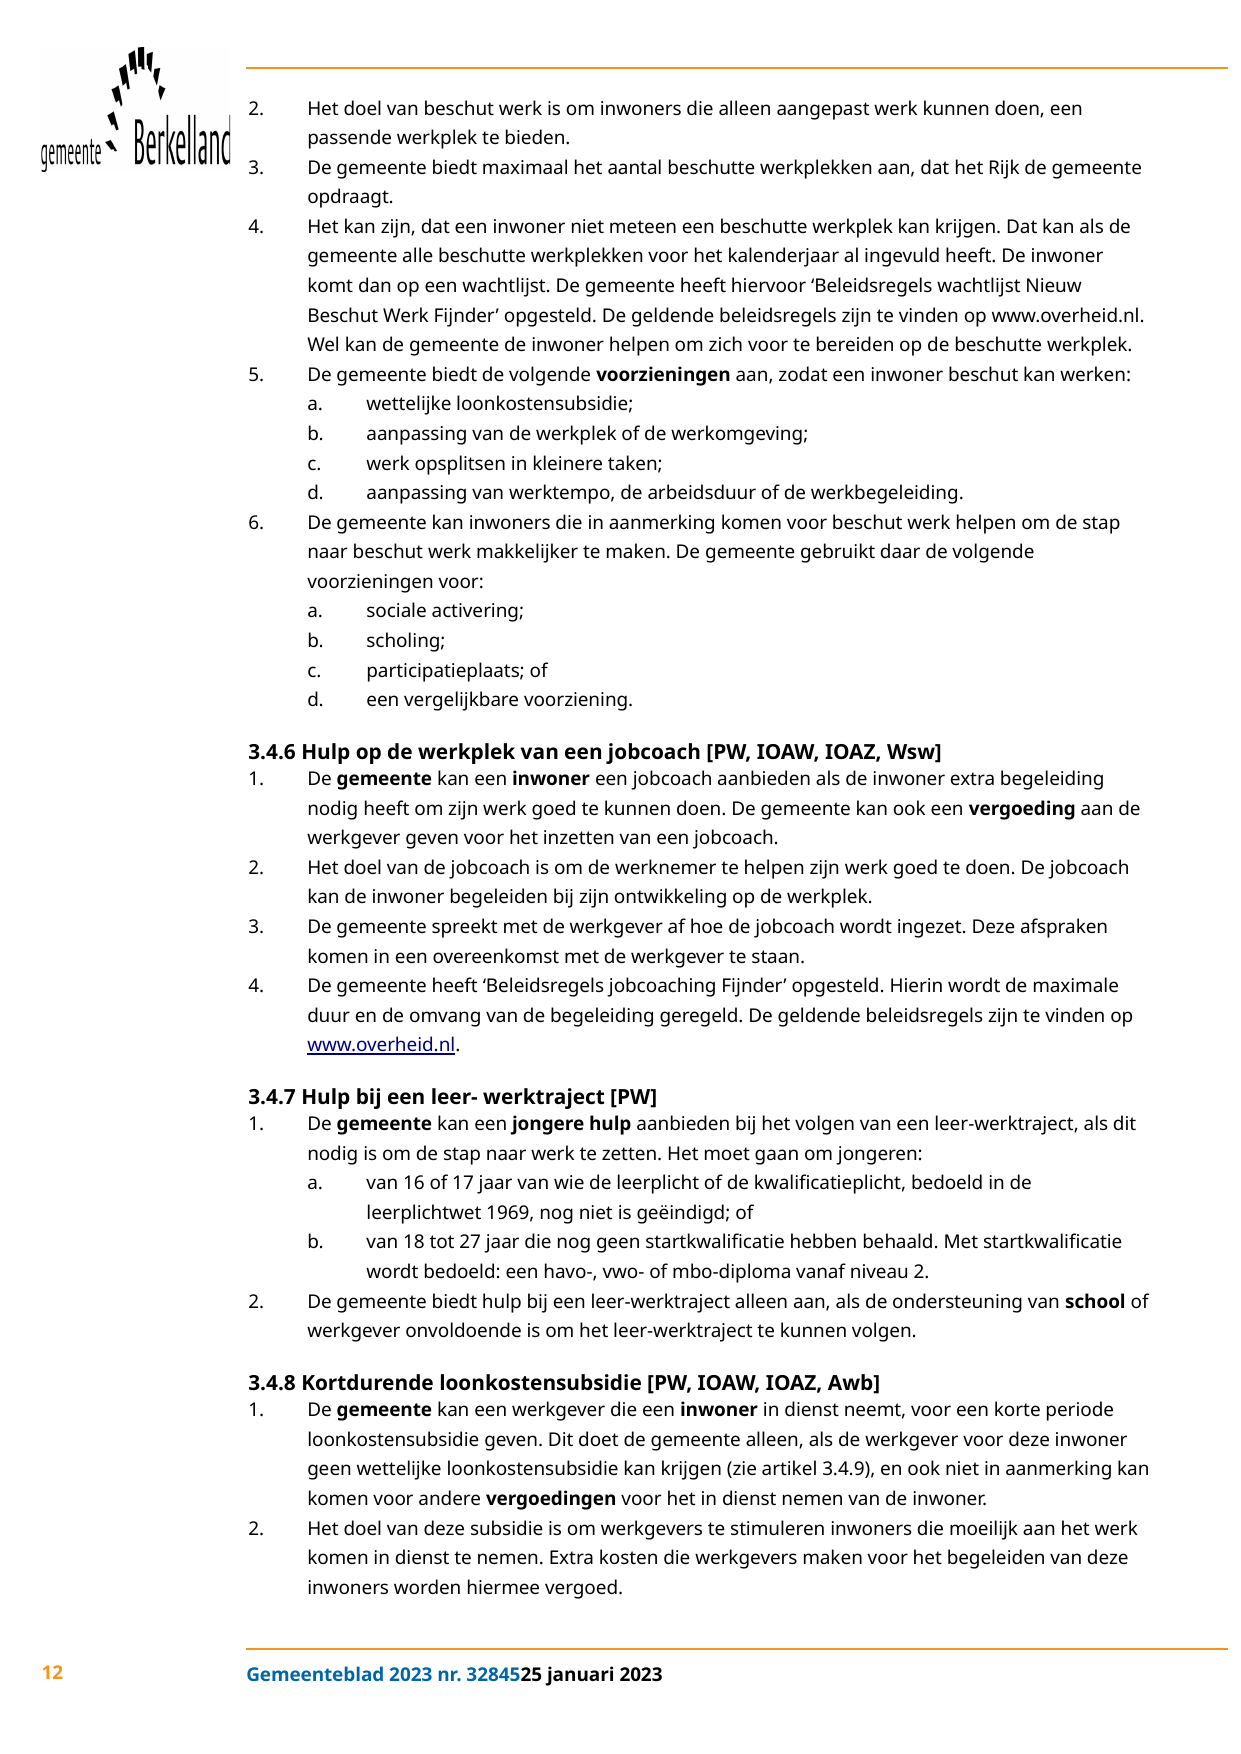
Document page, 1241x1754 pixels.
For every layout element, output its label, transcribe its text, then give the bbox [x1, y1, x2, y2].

list sociale activering; [307, 598, 1152, 623]
list De gemeente heeft ‘Beleidsregels jobcoaching Fijnder’ opgesteld. Hierin wordt de maximale duur en de omvang van de begeleiding geregeld. De geldende beleidsregels zijn te vinden op www.overheid.nl. [248, 972, 1152, 1057]
list Het kan zijn, dat een inwoner niet meteen een beschutte werkplek kan krijgen. Dat kan als de gemeente alle beschutte werkplekken voor het kalenderjaar al ingevuld heeft. De inwoner komt dan op een wachtlijst. De gemeente heeft hiervoor ‘Beleidsregels wachtlijst Nieuw Beschut Werk Fijnder’ opgesteld. De geldende beleidsregels zijn te vinden op www.overheid.nl. Wel kan de gemeente de inwoner helpen om zich voor te bereiden op de beschutte werkplek. [248, 213, 1152, 357]
list Het doel van de jobcoach is om de werknemer te helpen zijn werk goed te doen. De jobcoach kan de inwoner begeleiden bij zijn ontwikkeling op de werkplek. [248, 854, 1152, 909]
list Het doel van deze subsidie is om werkgevers te stimuleren inwoners die moeilijk aan het werk komen in dienst te nemen. Extra kosten die werkgevers maken voor het begeleiden van deze inwoners worden hiermee vergoed. [248, 1515, 1152, 1599]
text 3.4.8 Kortdurende loonkostensubsidie [PW, IOAW, IOAZ, Awb] [248, 1368, 1152, 1396]
text 3.4.6 Hulp op de werkplek van een jobcoach [PW, IOAW, IOAZ, Wsw] [248, 737, 1152, 765]
list De gemeente biedt maximaal het aantal beschutte werkplekken aan, dat het Rijk de gemeente opdraagt. [248, 154, 1152, 209]
list De gemeente kan een jongere hulp aanbieden bij het volgen van een leer-werktraject, als dit nodig is om de stap naar werk te zetten. Het moet gaan om jongeren: [248, 1110, 1152, 1166]
list van 18 tot 27 jaar die nog geen startkwalificatie hebben behaald. Met startkwalificatie wordt bedoeld: een havo-, vwo- of mbo-diploma vanaf niveau 2. [307, 1229, 1152, 1284]
list De gemeente kan inwoners die in aanmerking komen voor beschut werk helpen om de stap naar beschut werk makkelijker te maken. De gemeente gebruikt daar de volgende voorzieningen voor: [248, 509, 1152, 594]
list Het doel van beschut werk is om inwoners die alleen aangepast werk kunnen doen, een passende werkplek te bieden. [248, 95, 1152, 150]
list De gemeente kan een inwoner een jobcoach aanbieden als de inwoner extra begeleiding nodig heeft om zijn werk goed te kunnen doen. De gemeente kan ook een vergoeding aan de werkgever geven voor het inzetten van een jobcoach. [248, 765, 1152, 850]
list De gemeente biedt hulp bij een leer-werktraject alleen aan, als de ondersteuning van school of werkgever onvoldoende is om het leer-werktraject te kunnen volgen. [248, 1288, 1152, 1343]
list aanpassing van de werkplek of de werkomgeving; [307, 420, 1152, 446]
list De gemeente spreekt met de werkgever af hoe de jobcoach wordt ingezet. Deze afspraken komen in een overeenkomst met de werkgever te staan. [248, 913, 1152, 968]
list scholing; [307, 627, 1152, 653]
list aanpassing van werktempo, de arbeidsduur of de werkbegeleiding. [307, 479, 1152, 505]
picture [41, 47, 231, 172]
list wettelijke loonkostensubsidie; [307, 391, 1152, 416]
list participatieplaats; of [307, 657, 1152, 683]
list De gemeente kan een werkgever die een inwoner in dienst neemt, voor een korte periode loonkostensubsidie geven. Dit doet de gemeente alleen, als de werkgever voor deze inwoner geen wettelijke loonkostensubsidie kan krijgen (zie artikel 3.4.9), en ook niet in aanmerking kan komen voor andere vergoedingen voor het in dienst nemen van de inwoner. [248, 1396, 1152, 1511]
list werk opsplitsen in kleinere taken; [307, 450, 1152, 476]
list een vergelijkbare voorziening. [307, 686, 1152, 712]
text 3.4.7 Hulp bij een leer- werktraject [PW] [248, 1082, 1152, 1110]
list van 16 of 17 jaar van wie de leerplicht of de kwalificatieplicht, bedoeld in de leerplichtwet 1969, nog niet is geëindigd; of [307, 1169, 1152, 1225]
list De gemeente biedt de volgende voorzieningen aan, zodat een inwoner beschut kan werken: [248, 361, 1152, 387]
